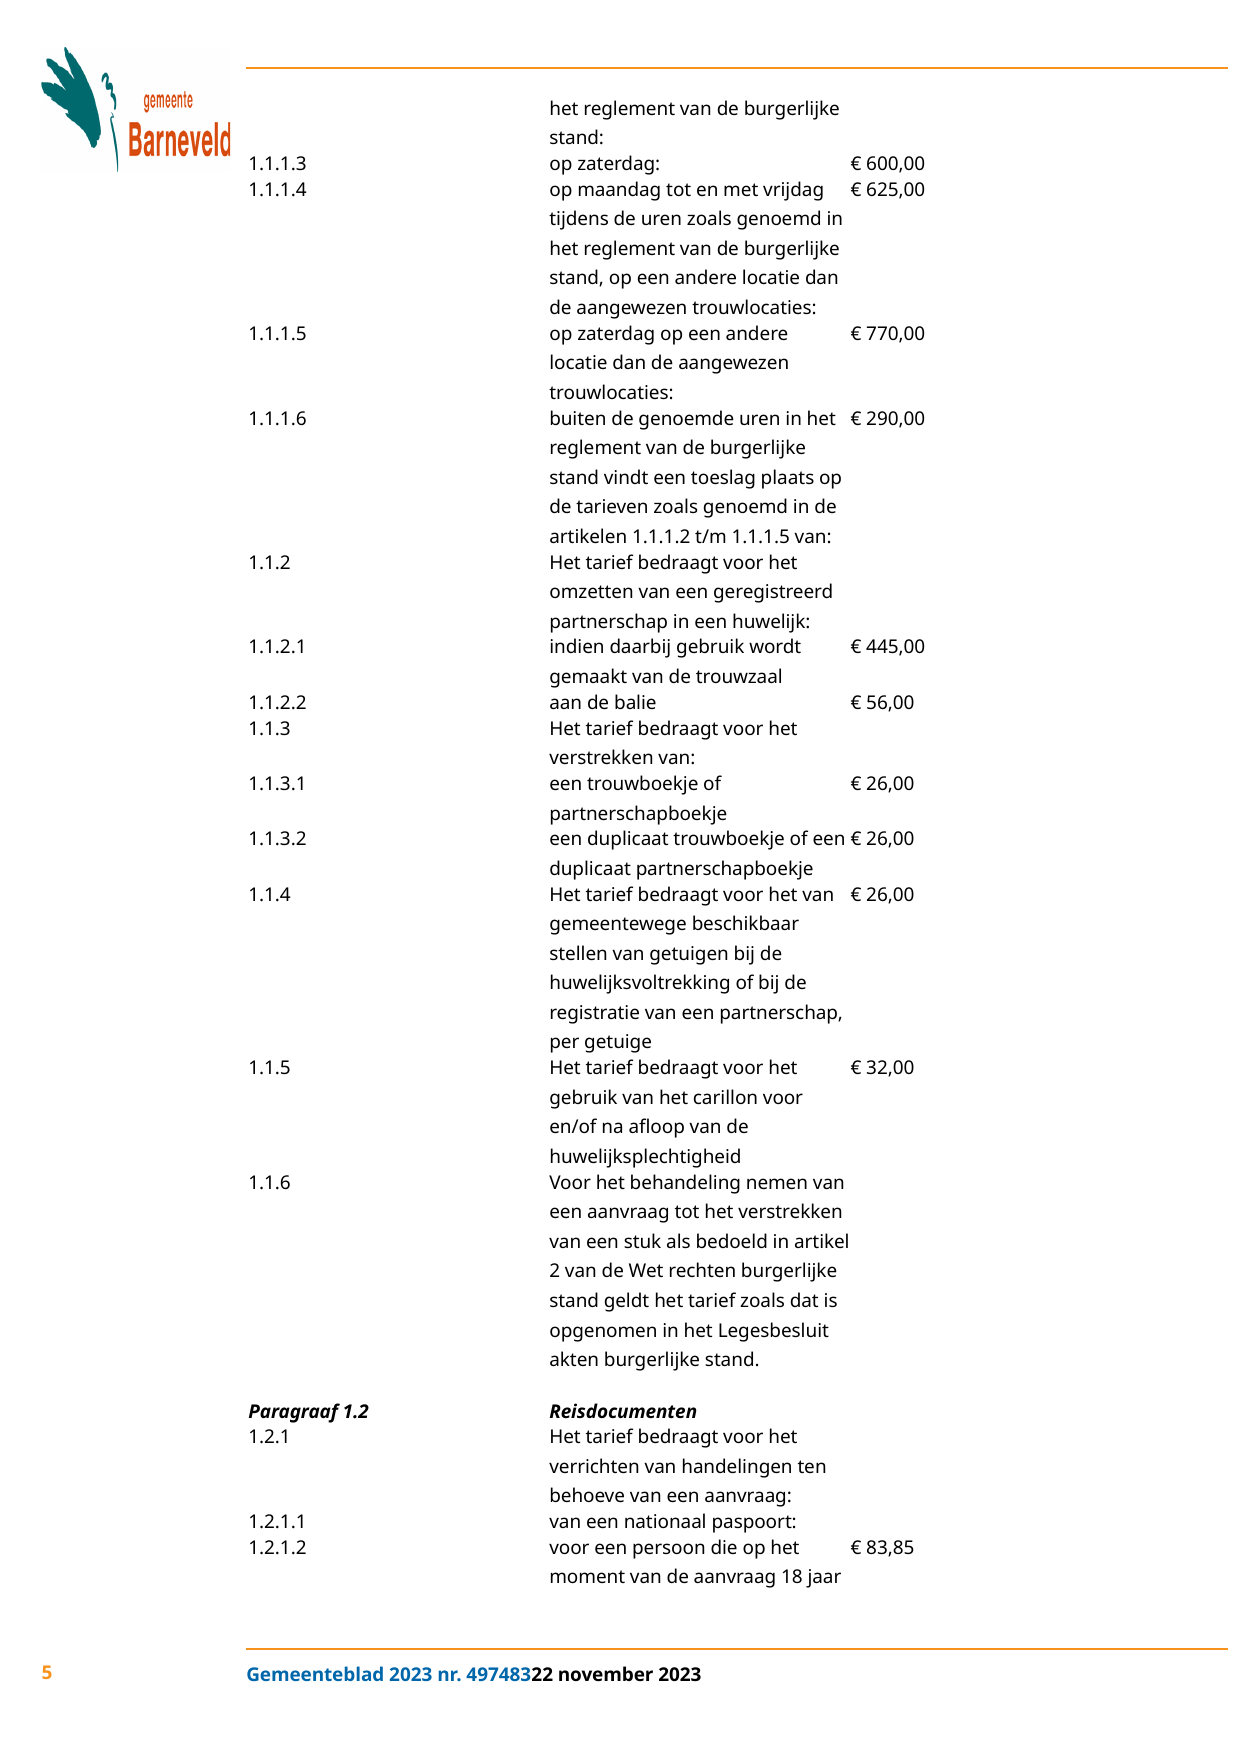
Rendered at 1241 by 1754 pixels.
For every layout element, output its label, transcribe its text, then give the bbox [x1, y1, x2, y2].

table_cell 1.1.1.5 [248, 320, 549, 405]
table_cell 1.1.3.2 [248, 825, 549, 881]
table_cell Het tarief bedraagt voor het van gemeentewege beschikbaar stellen van getuigen bij de huwelijksvoltrekking of bij de registratie van een partnerschap, per getuige [549, 881, 850, 1054]
table_cell € 26,00 [850, 770, 1152, 825]
table_cell buiten de genoemde uren in het reglement van de burgerlijke stand vindt een toeslag plaats op de tarieven zoals genoemd in de artikelen 1.1.1.2 t/m 1.1.1.5 van: [549, 405, 850, 549]
table_cell Voor het behandeling nemen van een aanvraag tot het verstrekken van een stuk als bedoeld in artikel 2 van de Wet rechten burgerlijke stand geldt het tarief zoals dat is opgenomen in het Legesbesluit akten burgerlijke stand. [549, 1169, 850, 1372]
table_cell 1.2.1 [248, 1424, 549, 1508]
table_cell [248, 95, 549, 150]
table_cell 1.1.6 [248, 1169, 549, 1372]
table_cell € 290,00 [850, 405, 1152, 549]
table_cell € 26,00 [850, 825, 1152, 881]
picture [41, 47, 231, 172]
table_cell Het tarief bedraagt voor het verrichten van handelingen ten behoeve van een aanvraag: [549, 1424, 850, 1508]
table_cell [850, 1169, 1152, 1372]
table_cell [850, 95, 1152, 150]
table_cell [850, 1372, 1152, 1398]
table_cell € 32,00 [850, 1054, 1152, 1169]
table_cell op zaterdag op een andere locatie dan de aangewezen trouwlocaties: [549, 320, 850, 405]
table_cell [549, 1372, 850, 1398]
table_cell Het tarief bedraagt voor het omzetten van een geregistreerd partnerschap in een huwelijk: [549, 549, 850, 634]
table_cell 1.1.2.1 [248, 634, 549, 689]
table_cell 1.1.3.1 [248, 770, 549, 825]
table_cell een duplicaat trouwboekje of een duplicaat partnerschapboekje [549, 825, 850, 881]
table_cell 1.2.1.1 [248, 1509, 549, 1534]
table_cell [850, 1424, 1152, 1508]
table_cell een trouwboekje of partnerschapboekje [549, 770, 850, 825]
table_cell 1.1.1.4 [248, 176, 549, 320]
table_cell 1.1.2.2 [248, 689, 549, 715]
table_cell 1.1.1.3 [248, 150, 549, 176]
table_cell Reisdocumenten [549, 1398, 850, 1423]
table_cell 1.1.3 [248, 715, 549, 770]
table_cell [248, 1372, 549, 1398]
table_cell voor een persoon die op het moment van de aanvraag 18 jaar [549, 1534, 850, 1589]
table_cell indien daarbij gebruik wordt gemaakt van de trouwzaal [549, 634, 850, 689]
table_cell [850, 549, 1152, 634]
table_cell het reglement van de burgerlijke stand: [549, 95, 850, 150]
table_cell € 83,85 [850, 1534, 1152, 1589]
table_cell 1.1.5 [248, 1054, 549, 1169]
table_cell 1.1.1.6 [248, 405, 549, 549]
table_cell [850, 1398, 1152, 1423]
table_cell [850, 715, 1152, 770]
table_cell op zaterdag: [549, 150, 850, 176]
table_cell van een nationaal paspoort: [549, 1509, 850, 1534]
table_cell 1.1.4 [248, 881, 549, 1054]
table_cell € 56,00 [850, 689, 1152, 715]
table_cell € 625,00 [850, 176, 1152, 320]
table_cell op maandag tot en met vrijdag tijdens de uren zoals genoemd in het reglement van de burgerlijke stand, op een andere locatie dan de aangewezen trouwlocaties: [549, 176, 850, 320]
table_cell € 26,00 [850, 881, 1152, 1054]
table_cell € 770,00 [850, 320, 1152, 405]
table_cell aan de balie [549, 689, 850, 715]
table_cell [850, 1509, 1152, 1534]
table_cell Het tarief bedraagt voor het verstrekken van: [549, 715, 850, 770]
table_cell 1.1.2 [248, 549, 549, 634]
table_cell Het tarief bedraagt voor het gebruik van het carillon voor en/of na afloop van de huwelijksplechtigheid [549, 1054, 850, 1169]
table_cell 1.2.1.2 [248, 1534, 549, 1589]
table_cell € 600,00 [850, 150, 1152, 176]
table_cell € 445,00 [850, 634, 1152, 689]
table_cell Paragraaf 1.2 [248, 1398, 549, 1423]
